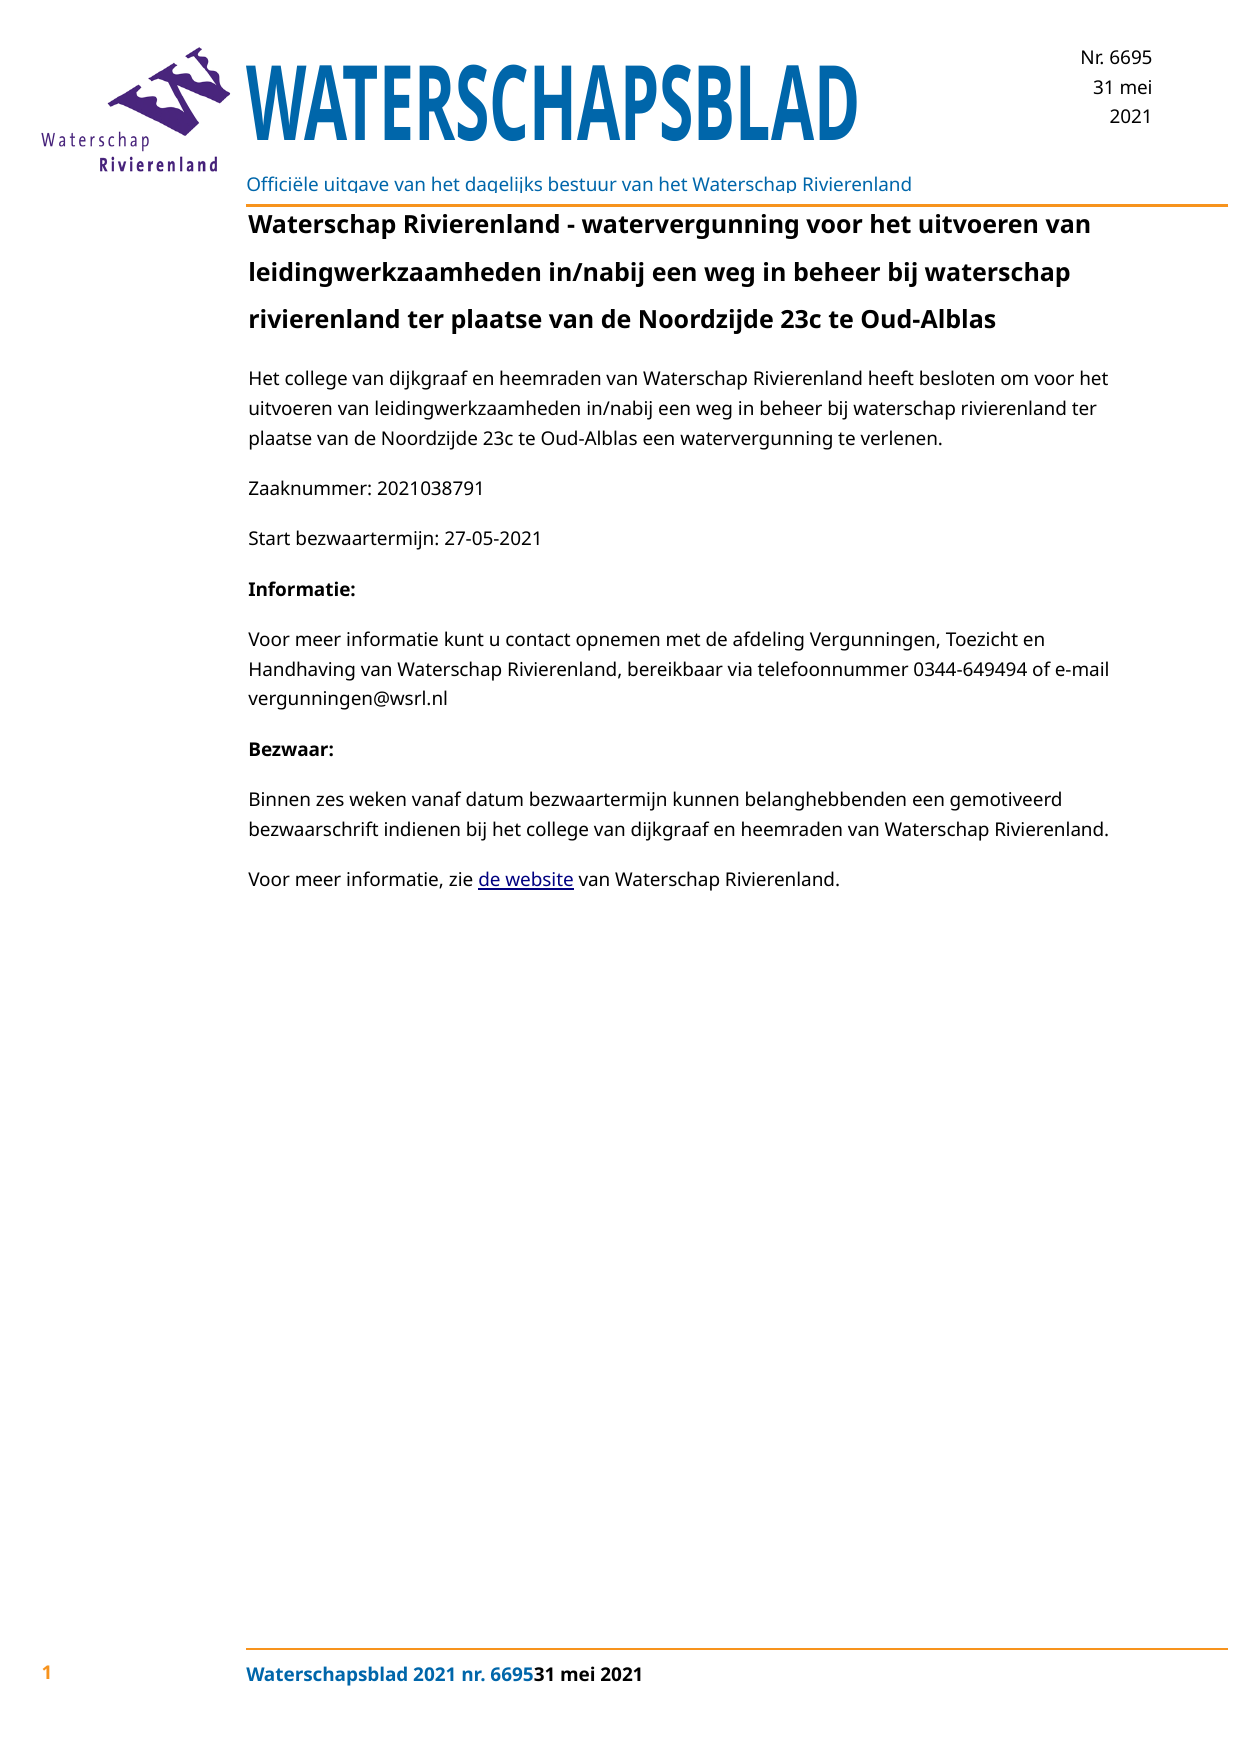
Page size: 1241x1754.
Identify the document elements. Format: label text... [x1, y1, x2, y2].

text Start bezwaartermijn: 27-05-2021 [248, 526, 1152, 551]
text Voor meer informatie, zie de website van Waterschap Rivierenland. [248, 866, 1152, 892]
text Waterschap Rivierenland - watervergunning voor het uitvoeren van leidingwerkzaamheden in/nabij een weg in beheer bij waterschap rivierenland ter plaatse van de Noordzijde 23c te Oud-Alblas [248, 207, 1152, 336]
text Het college van dijkgraaf en heemraden van Waterschap Rivierenland heeft besloten om voor het uitvoeren van leidingwerkzaamheden in/nabij een weg in beheer bij waterschap rivierenland ter plaatse van de Noordzijde 23c te Oud-Alblas een watervergunning te verlenen. [248, 366, 1152, 450]
text Zaaknummer: 2021038791 [248, 475, 1152, 501]
text Bezwaar: [248, 736, 1152, 762]
text Binnen zes weken vanaf datum bezwaartermijn kunnen belanghebbenden een gemotiveerd bezwaarschrift indienen bij het college van dijkgraaf en heemraden van Waterschap Rivierenland. [248, 786, 1152, 842]
picture [41, 47, 231, 172]
text Voor meer informatie kunt u contact opnemen met de afdeling Vergunningen, Toezicht en Handhaving van Waterschap Rivierenland, bereikbaar via telefoonnummer 0344-649494 of e-mail vergunningen@wsrl.nl [248, 626, 1152, 711]
text Informatie: [248, 576, 1152, 602]
